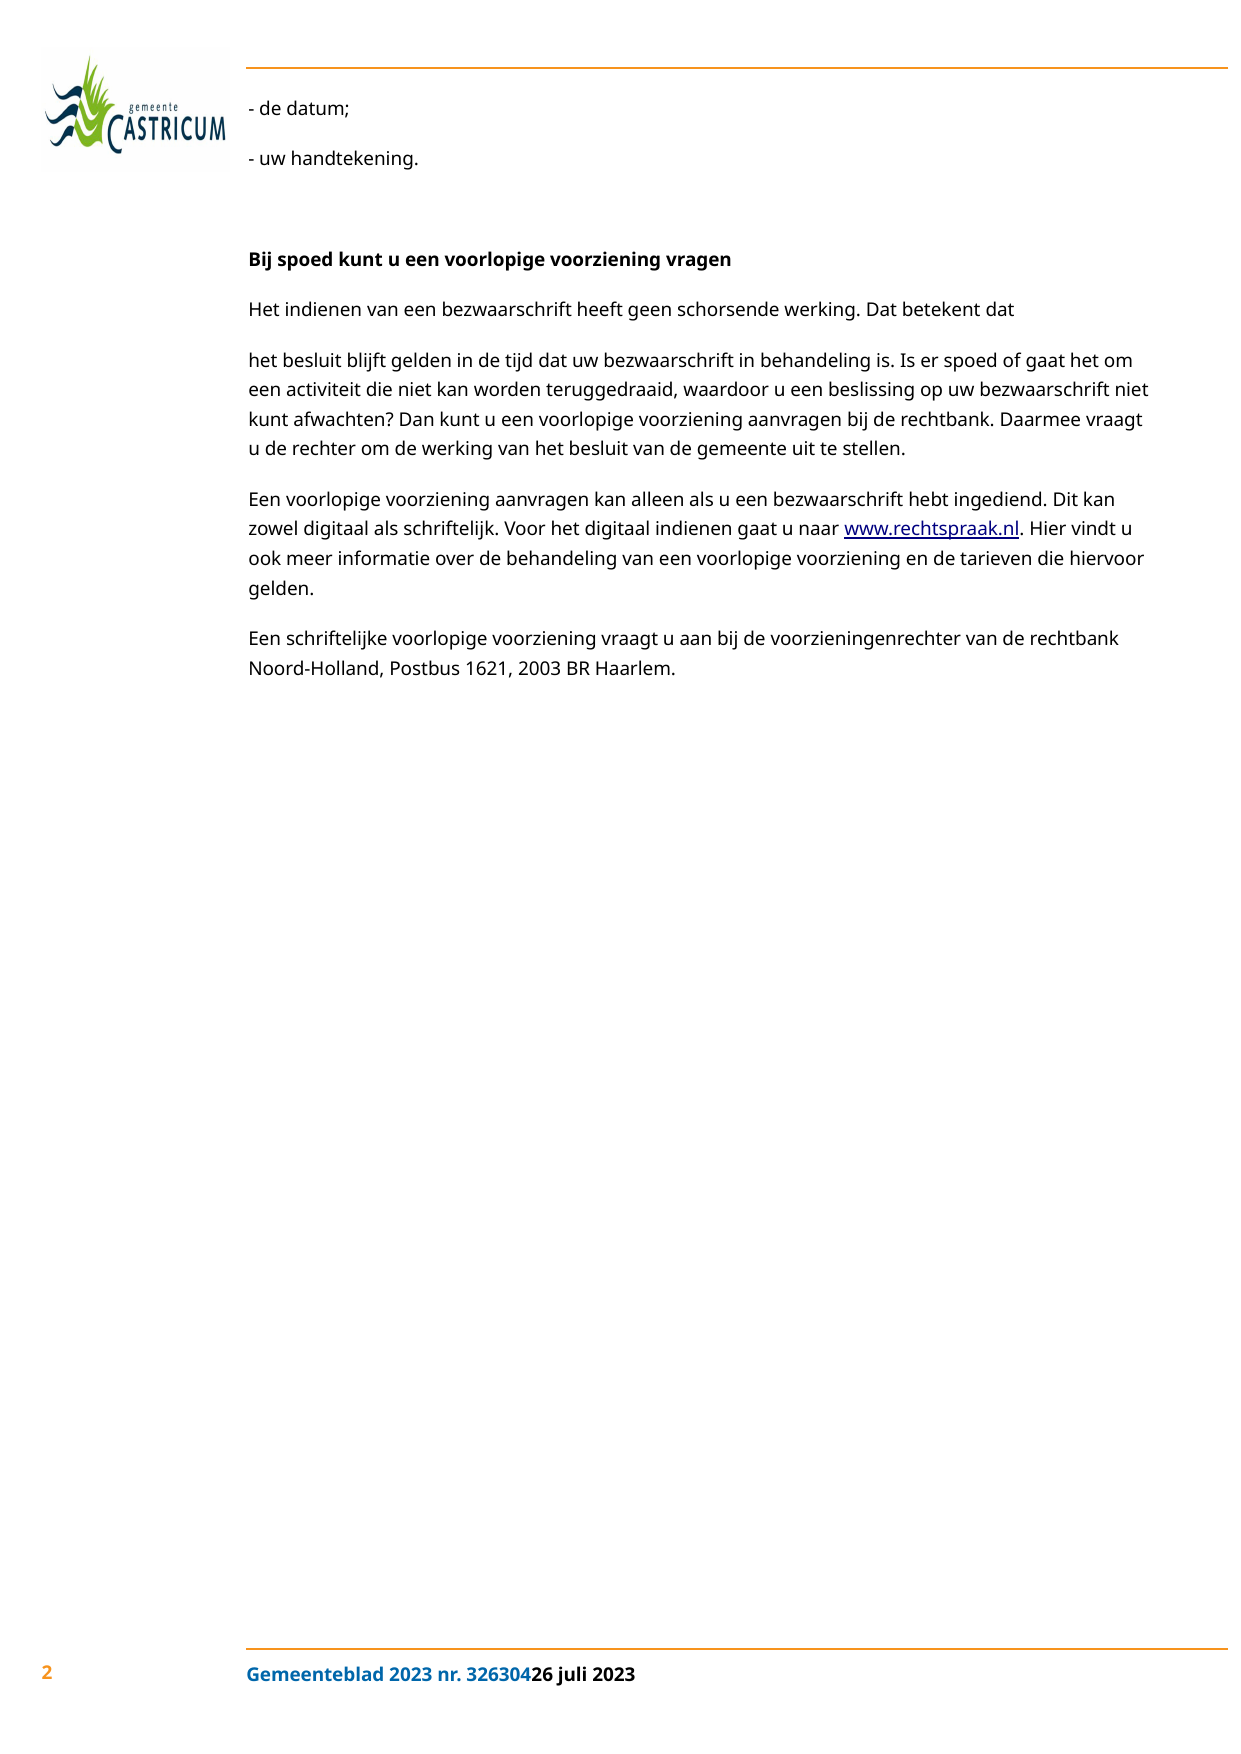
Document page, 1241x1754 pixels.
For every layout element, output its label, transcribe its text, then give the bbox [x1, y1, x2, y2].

text - de datum; [248, 95, 1152, 121]
picture [41, 47, 231, 172]
text Een schriftelijke voorlopige voorziening vraagt u aan bij de voorzieningenrechter van de rechtbank Noord-Holland, Postbus 1621, 2003 BR Haarlem. [248, 625, 1152, 681]
text - uw handtekening. [248, 145, 1152, 171]
text Het indienen van een bezwaarschrift heeft geen schorsende werking. Dat betekent dat [248, 296, 1152, 322]
text Bij spoed kunt u een voorlopige voorziening vragen [248, 246, 1152, 272]
text het besluit blijft gelden in de tijd dat uw bezwaarschrift in behandeling is. Is er spoed of gaat het om een activiteit die niet kan worden teruggedraaid, waardoor u een beslissing op uw bezwaarschrift niet kunt afwachten? Dan kunt u een voorlopige voorziening aanvragen bij de rechtbank. Daarmee vraagt u de rechter om de werking van het besluit van de gemeente uit te stellen. [248, 347, 1152, 461]
text Een voorlopige voorziening aanvragen kan alleen als u een bezwaarschrift hebt ingediend. Dit kan zowel digitaal als schriftelijk. Voor het digitaal indienen gaat u naar www.rechtspraak.nl. Hier vindt u ook meer informatie over de behandeling van een voorlopige voorziening en de tarieven die hiervoor gelden. [248, 486, 1152, 601]
